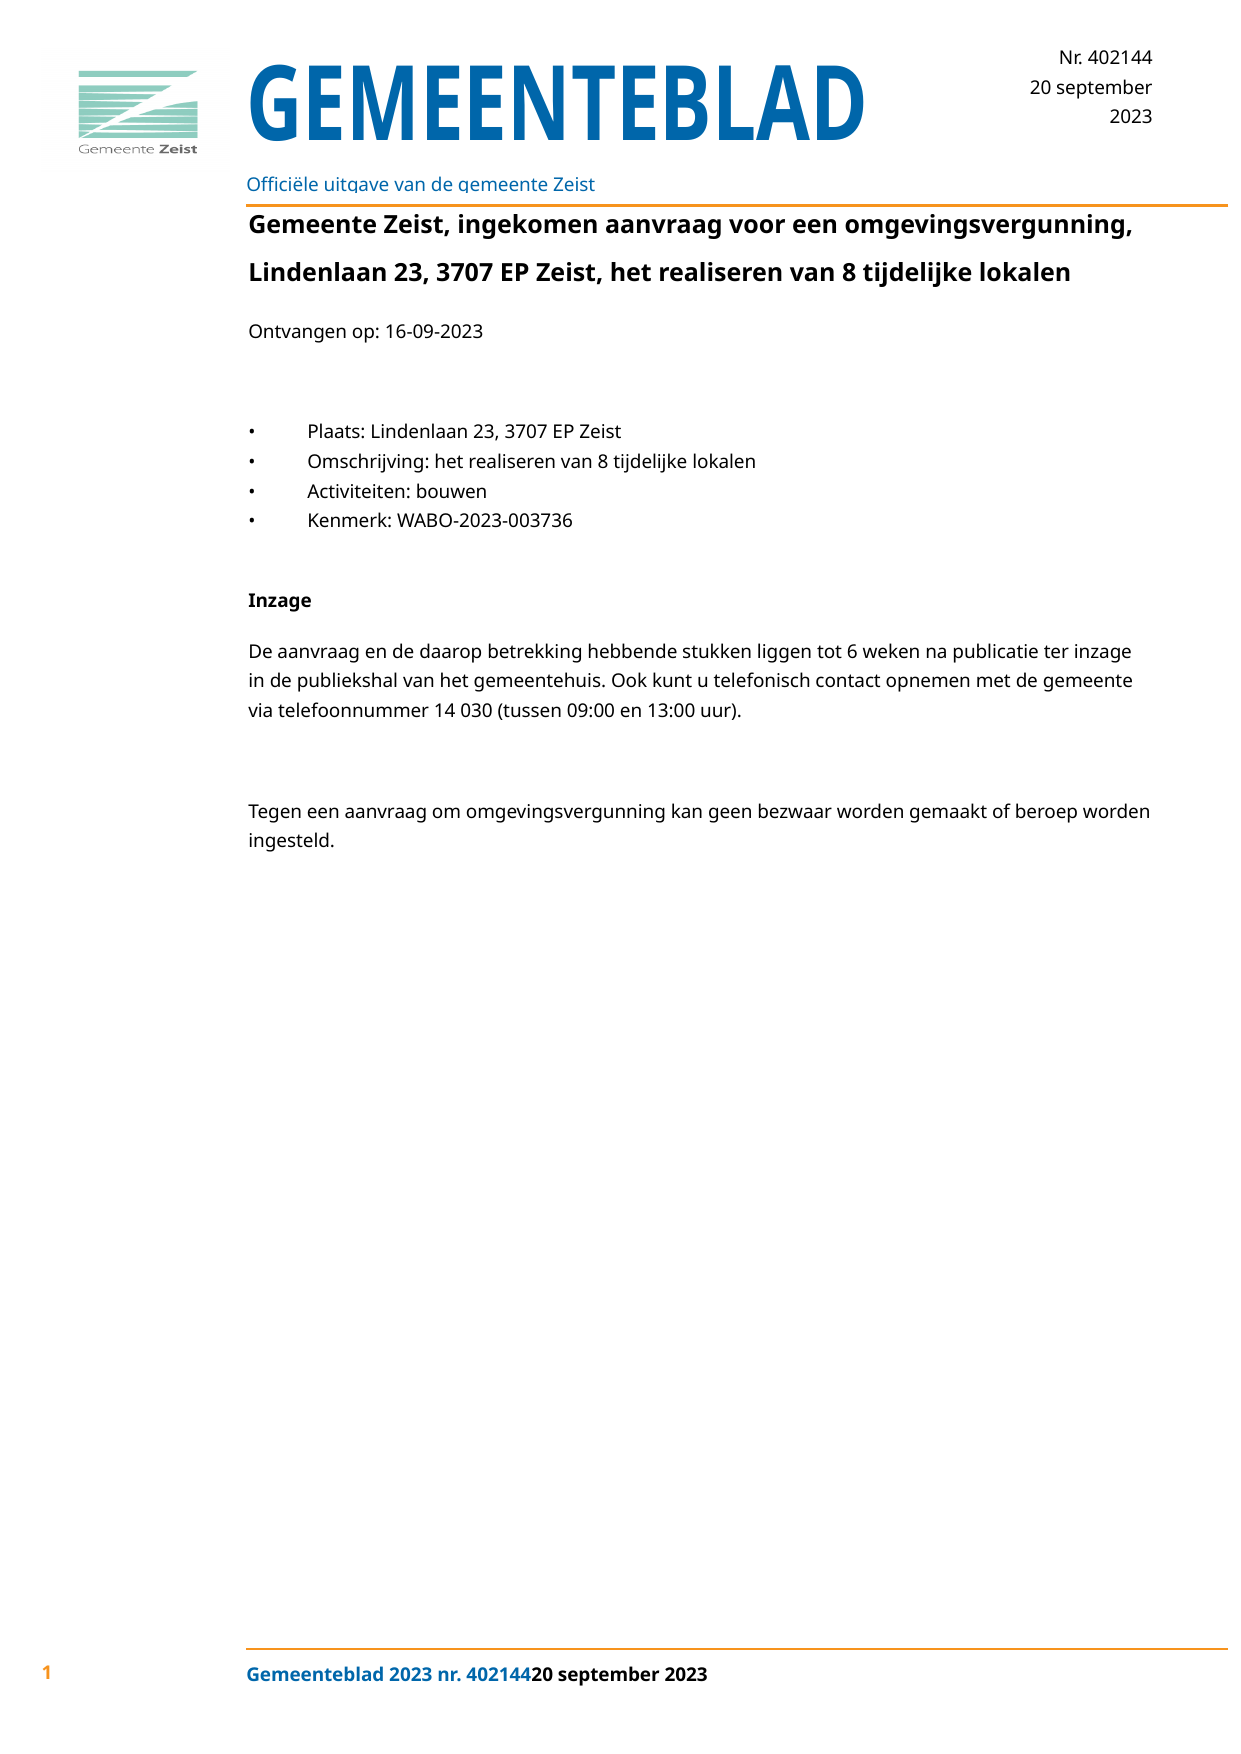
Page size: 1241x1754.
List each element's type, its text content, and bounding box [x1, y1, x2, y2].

list Omschrijving: het realiseren van 8 tijdelijke lokalen [248, 448, 1152, 474]
list Plaats: Lindenlaan 23, 3707 EP Zeist [248, 419, 1152, 444]
picture [41, 47, 231, 172]
text Gemeente Zeist, ingekomen aanvraag voor een omgevingsvergunning, Lindenlaan 23, 3707 EP Zeist, het realiseren van 8 tijdelijke lokalen [248, 207, 1152, 288]
text Inzage [248, 587, 1152, 613]
text Tegen een aanvraag om omgevingsvergunning kan geen bezwaar worden gemaakt of beroep worden ingesteld. [248, 798, 1152, 853]
text Ontvangen op: 16-09-2023 [248, 318, 1152, 344]
list Kenmerk: WABO-2023-003736 [248, 507, 1152, 533]
text De aanvraag en de daarop betrekking hebbende stukken liggen tot 6 weken na publicatie ter inzage in de publiekshal van het gemeentehuis. Ook kunt u telefonisch contact opnemen met de gemeente via telefoonnummer 14 030 (tussen 09:00 en 13:00 uur). [248, 638, 1152, 723]
list Activiteiten: bouwen [248, 478, 1152, 504]
